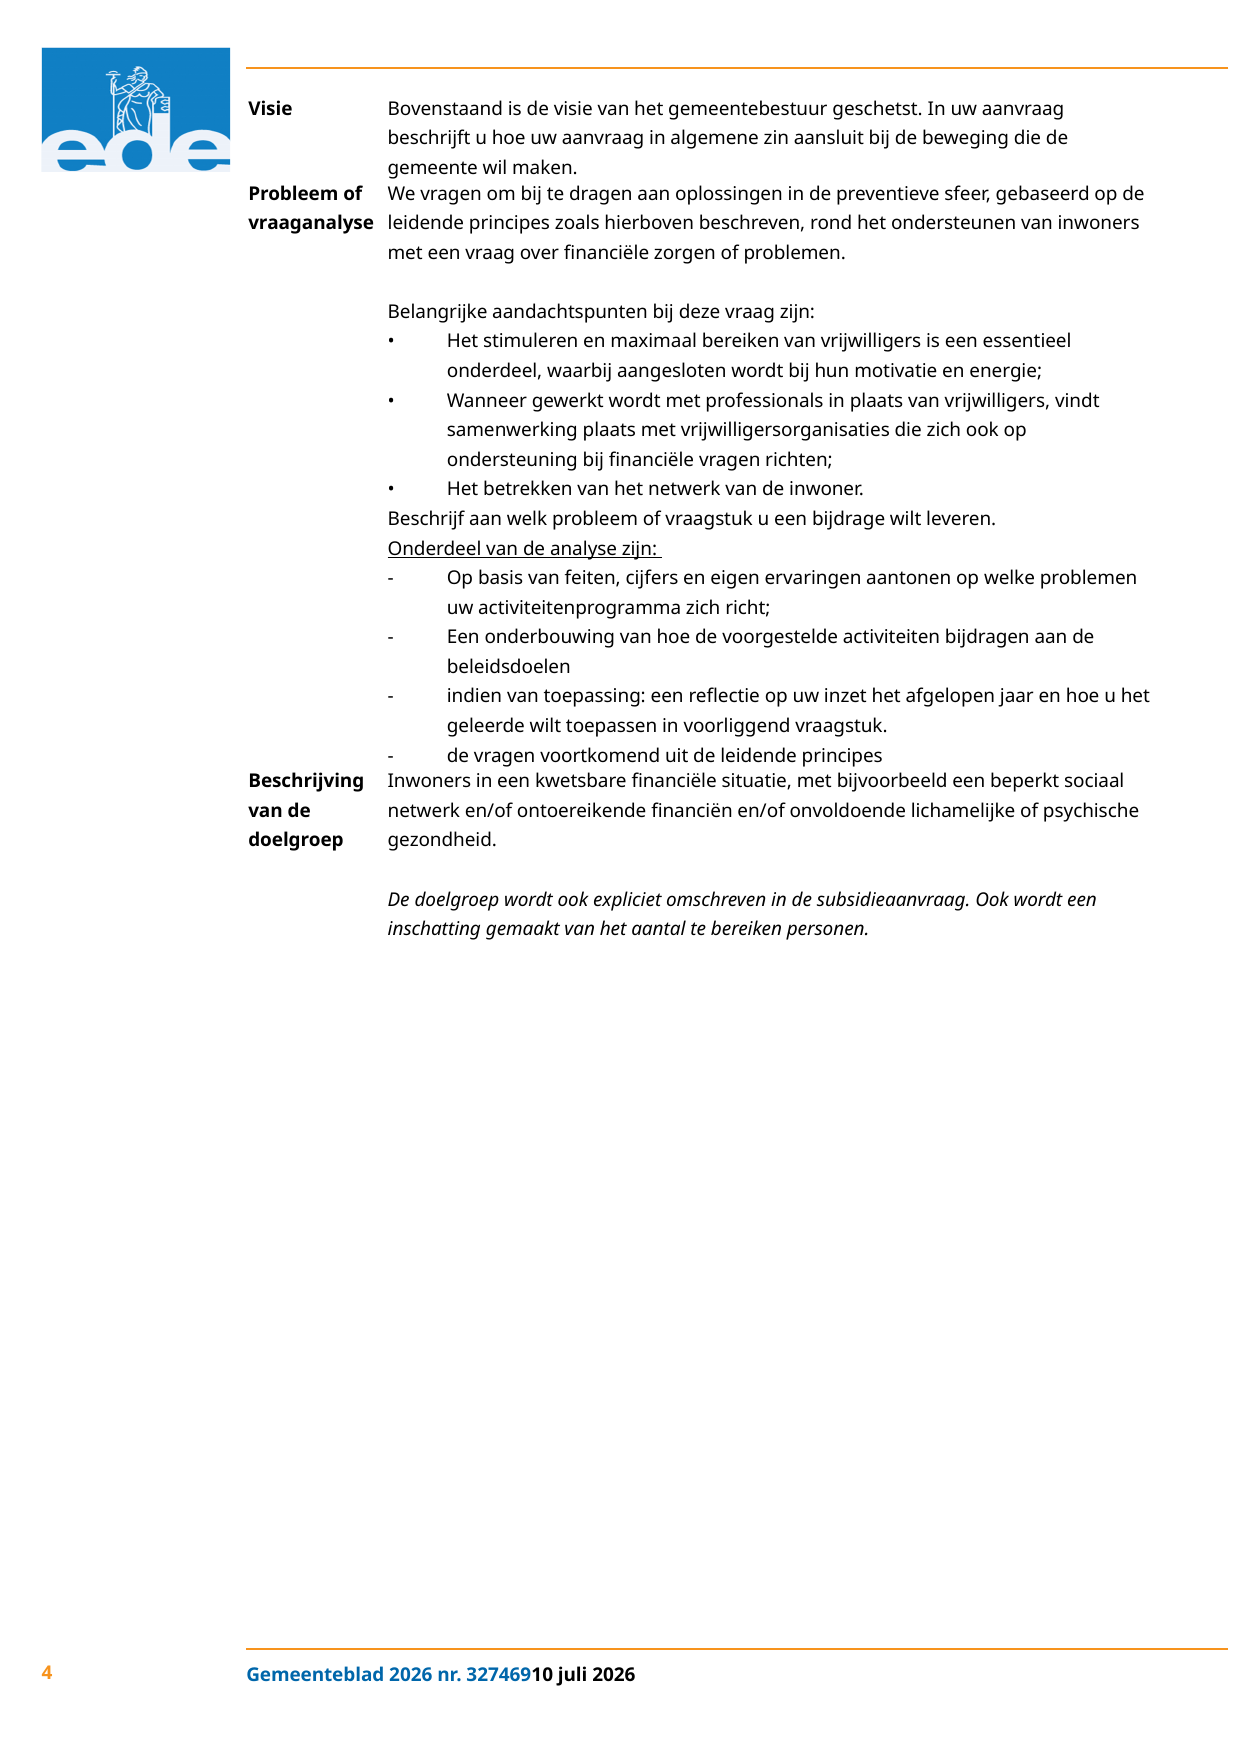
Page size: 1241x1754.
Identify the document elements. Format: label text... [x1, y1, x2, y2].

table_cell We vragen om bij te dragen aan oplossingen in de preventieve sfeer, gebaseerd op de leidende principes zoals hierboven beschreven, rond het ondersteunen van inwoners met een vraag over financiële zorgen of problemen. Belangrijke aandachtspunten bij deze vraag zijn: Het stimuleren en maximaal bereiken van vrijwilligers is een essentieel onderdeel, waarbij aangesloten wordt bij hun motivatie en energie; Wanneer gewerkt wordt met professionals in plaats van vrijwilligers, vindt samenwerking plaats met vrijwilligersorganisaties die zich ook op ondersteuning bij financiële vragen richten; Het betrekken van het netwerk van de inwoner. Beschrijf aan welk probleem of vraagstuk u een bijdrage wilt leveren. Onderdeel van de analyse zijn: Op basis van feiten, cijfers en eigen ervaringen aantonen op welke problemen uw activiteitenprogramma zich richt; Een onderbouwing van hoe de voorgestelde activiteiten bijdragen aan de beleidsdoelen indien van toepassing: een reflectie op uw inzet het afgelopen jaar en hoe u het geleerde wilt toepassen in voorliggend vraagstuk. de vragen voortkomend uit de leidende principes [388, 180, 1152, 767]
table_header Visie [248, 95, 387, 180]
table_cell Beschrijving van de doelgroep [248, 768, 387, 971]
picture [41, 47, 231, 172]
table_cell Probleem of vraaganalyse [248, 180, 387, 767]
table_header Bovenstaand is de visie van het gemeentebestuur geschetst. In uw aanvraag beschrijft u hoe uw aanvraag in algemene zin aansluit bij de beweging die de gemeente wil maken. [388, 95, 1152, 180]
table_cell Inwoners in een kwetsbare financiële situatie, met bijvoorbeeld een beperkt sociaal netwerk en/of ontoereikende financiën en/of onvoldoende lichamelijke of psychische gezondheid. De doelgroep wordt ook expliciet omschreven in de subsidieaanvraag. Ook wordt een inschatting gemaakt van het aantal te bereiken personen. [388, 768, 1152, 971]
